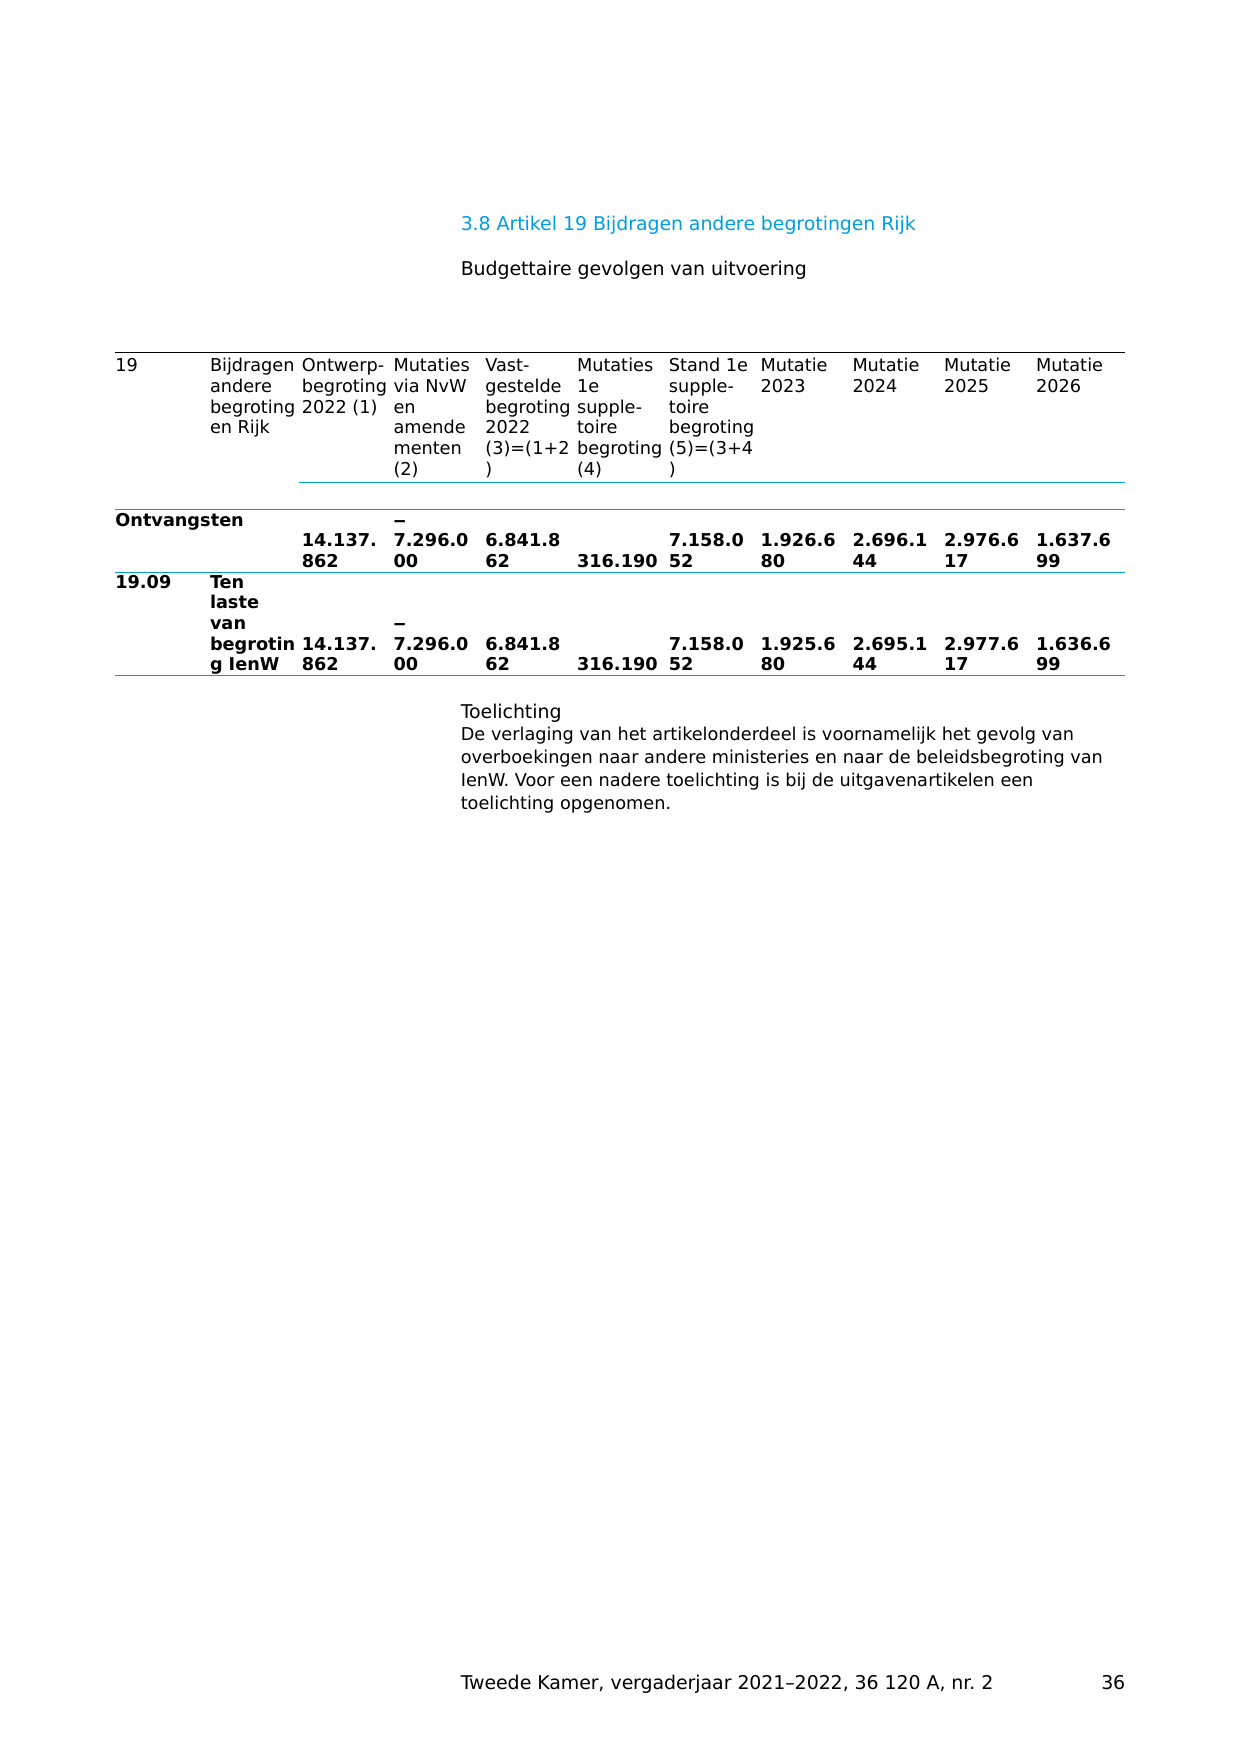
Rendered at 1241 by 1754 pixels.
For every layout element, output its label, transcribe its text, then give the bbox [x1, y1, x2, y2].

table_cell 6.841.862 [482, 510, 574, 571]
table_cell 7.158.052 [666, 573, 757, 675]
title Toelichting [461, 701, 1125, 722]
table_cell [482, 483, 574, 509]
table_cell 14.137.862 [299, 573, 390, 675]
table_cell 1.637.699 [1033, 510, 1125, 571]
table_cell Ontwerp-begroting 2022 (1) [299, 353, 390, 482]
table_cell Bijdragen andere begrotingen Rijk [207, 353, 299, 482]
table_cell 1.925.680 [758, 573, 849, 675]
table_cell 7.158.052 [666, 510, 757, 571]
table_cell 2.976.617 [941, 510, 1033, 571]
table_cell [666, 483, 757, 509]
table_cell [207, 482, 299, 509]
table_cell 19 [115, 353, 207, 482]
table_cell [390, 483, 482, 509]
table_cell Vast-gestelde begroting 2022 (3)=(1+2) [482, 353, 574, 482]
title 3.8 Artikel 19 Bijdragen andere begrotingen Rijk [461, 213, 1125, 235]
table_cell Mutatie 2024 [849, 353, 941, 482]
table_cell 1.926.680 [758, 510, 849, 571]
table_cell [1033, 483, 1125, 509]
table_cell Mutatie 2026 [1033, 353, 1125, 482]
table_cell [299, 483, 390, 509]
table_cell ‒ 7.296.000 [390, 573, 482, 675]
table_cell Ten laste van begroting IenW [207, 573, 299, 675]
table_cell [115, 482, 207, 509]
table_cell 2.696.144 [849, 510, 941, 571]
table_cell 1.636.699 [1033, 573, 1125, 675]
table_cell Stand 1e supple-toire begroting (5)=(3+4) [666, 353, 757, 482]
table_cell 19.09 [115, 573, 207, 675]
table_cell 6.841.862 [482, 573, 574, 675]
table_cell Mutaties via NvW en amendementen (2) [390, 353, 482, 482]
table_header Tabel 11 Budgettaire gevolgen van uitvoering art. 19 Bijdragen andere begrotingen Rijk (bedragen x € 1.000) [115, 304, 1125, 352]
table_cell Mutaties 1e supple-toire begroting (4) [574, 353, 666, 482]
table_cell [758, 483, 849, 509]
title Budgettaire gevolgen van uitvoering [461, 258, 1125, 280]
table_cell 316.190 [574, 510, 666, 571]
table_cell Mutatie 2025 [941, 353, 1033, 482]
table_cell Mutatie 2023 [758, 353, 849, 482]
table_cell [574, 483, 666, 509]
table_cell Ontvangsten [115, 510, 299, 571]
table_cell 14.137.862 [299, 510, 390, 571]
table_cell ‒ 7.296.000 [390, 510, 482, 571]
table_cell 2.695.144 [849, 573, 941, 675]
table_cell [941, 483, 1033, 509]
text De verlaging van het artikelonderdeel is voornamelijk het gevolg van overboekingen naar andere ministeries en naar de beleidsbegroting van IenW. Voor een nadere toelichting is bij de uitgavenartikelen een toelichting opgenomen. [461, 722, 1125, 814]
table_cell 316.190 [574, 573, 666, 675]
table_cell 2.977.617 [941, 573, 1033, 675]
table_cell [849, 483, 941, 509]
